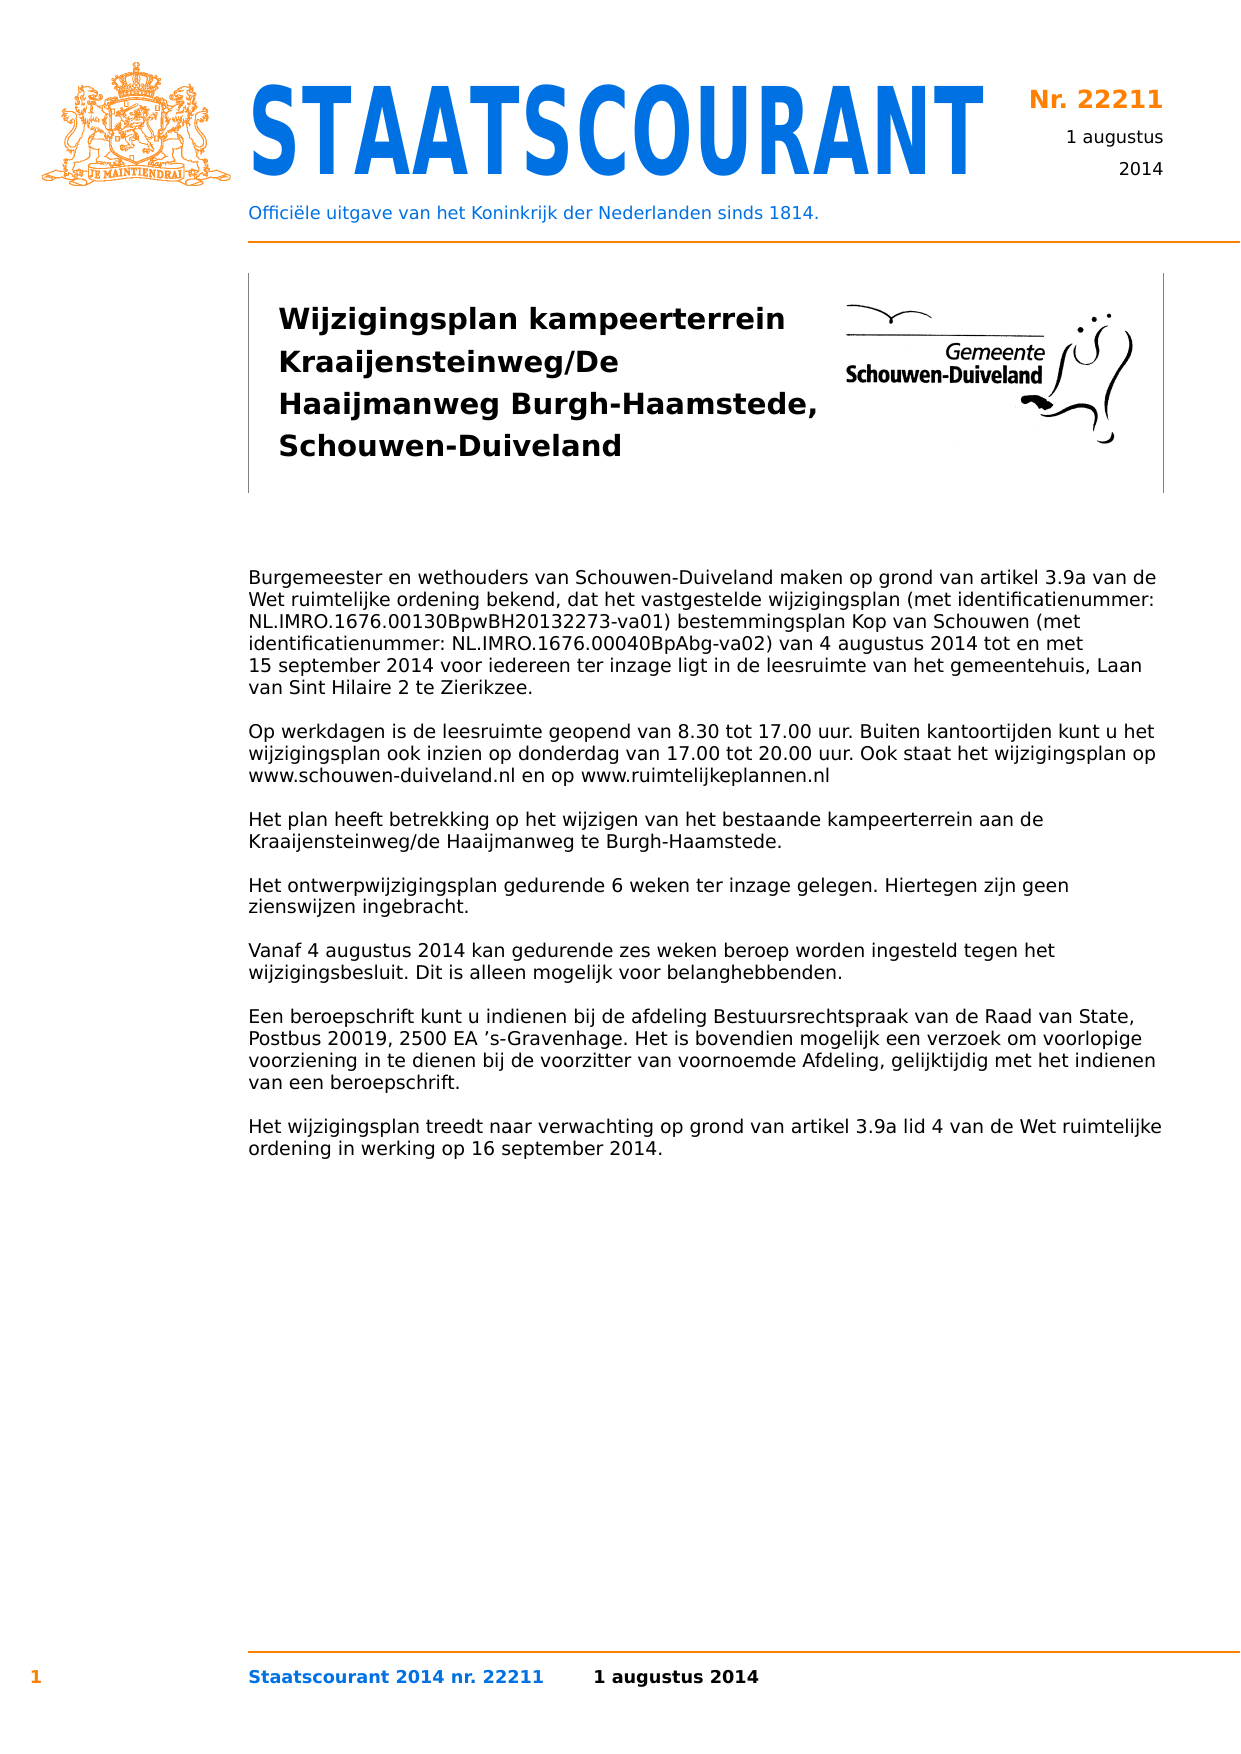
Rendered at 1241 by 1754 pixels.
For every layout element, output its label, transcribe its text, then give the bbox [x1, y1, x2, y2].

text Vanaf 4 augustus 2014 kan gedurende zes weken beroep worden ingesteld tegen het wijzigingsbesluit. Dit is alleen mogelijk voor belanghebbenden. [248, 940, 1163, 984]
text Burgemeester en wethouders van Schouwen-Duiveland maken op grond van artikel 3.9a van de Wet ruimtelijke ordening bekend, dat het vastgestelde wijzigingsplan (met identificatienummer: NL.IMRO.1676.00130BpwBH20132273-va01) bestemmingsplan Kop van Schouwen (met identificatienummer: NL.IMRO.1676.00040BpAbg-va02) van 4 augustus 2014 tot en met 15 september 2014 voor iedereen ter inzage ligt in de leesruimte van het gemeentehuis, Laan van Sint Hilaire 2 te Zierikzee. [248, 567, 1163, 699]
text Het wijzigingsplan treedt naar verwachting op grond van artikel 3.9a lid 4 van de Wet ruimtelijke ordening in werking op 16 september 2014. [248, 1116, 1163, 1160]
text Het plan heeft betrekking op het wijzigen van het bestaande kampeerterrein aan de Kraaijensteinweg/de Haaijmanweg te Burgh-Haamstede. [248, 809, 1163, 853]
table_header STAATSCOURANT [248, 62, 998, 203]
table_cell Officiële uitgave van het Koninkrijk der Nederlanden sinds 1814. [248, 203, 1240, 241]
table_cell 1 augustus [998, 121, 1240, 153]
table_header Nr. 22211 [998, 62, 1240, 121]
picture [844, 302, 1134, 445]
picture [41, 62, 231, 186]
text Het ontwerpwijzigingsplan gedurende 6 weken ter inzage gelegen. Hiertegen zijn geen zienswijzen ingebracht. [248, 874, 1163, 918]
text Op werkdagen is de leesruimte geopend van 8.30 tot 17.00 uur. Buiten kantoortijden kunt u het wijzigingsplan ook inzien op donderdag van 17.00 tot 20.00 uur. Ook staat het wijzigingsplan op www.schouwen-duiveland.nl en op www.ruimtelijkeplannen.nl [248, 721, 1163, 787]
table_cell 2014 [998, 153, 1240, 203]
subtitle Wijzigingsplan kampeerterrein Kraaijensteinweg/De Haaijmanweg Burgh-Haamstede, Schouwen-Duiveland [249, 273, 1163, 493]
text Een beroepschrift kunt u indienen bij de afdeling Bestuursrechtspraak van de Raad van State, Postbus 20019, 2500 EA ’s-Gravenhage. Het is bovendien mogelijk een verzoek om voorlopige voorziening in te dienen bij de voorzitter van voornoemde Afdeling, gelijktijdig met het indienen van een beroepschrift. [248, 1006, 1163, 1094]
table_header [25, 62, 248, 241]
